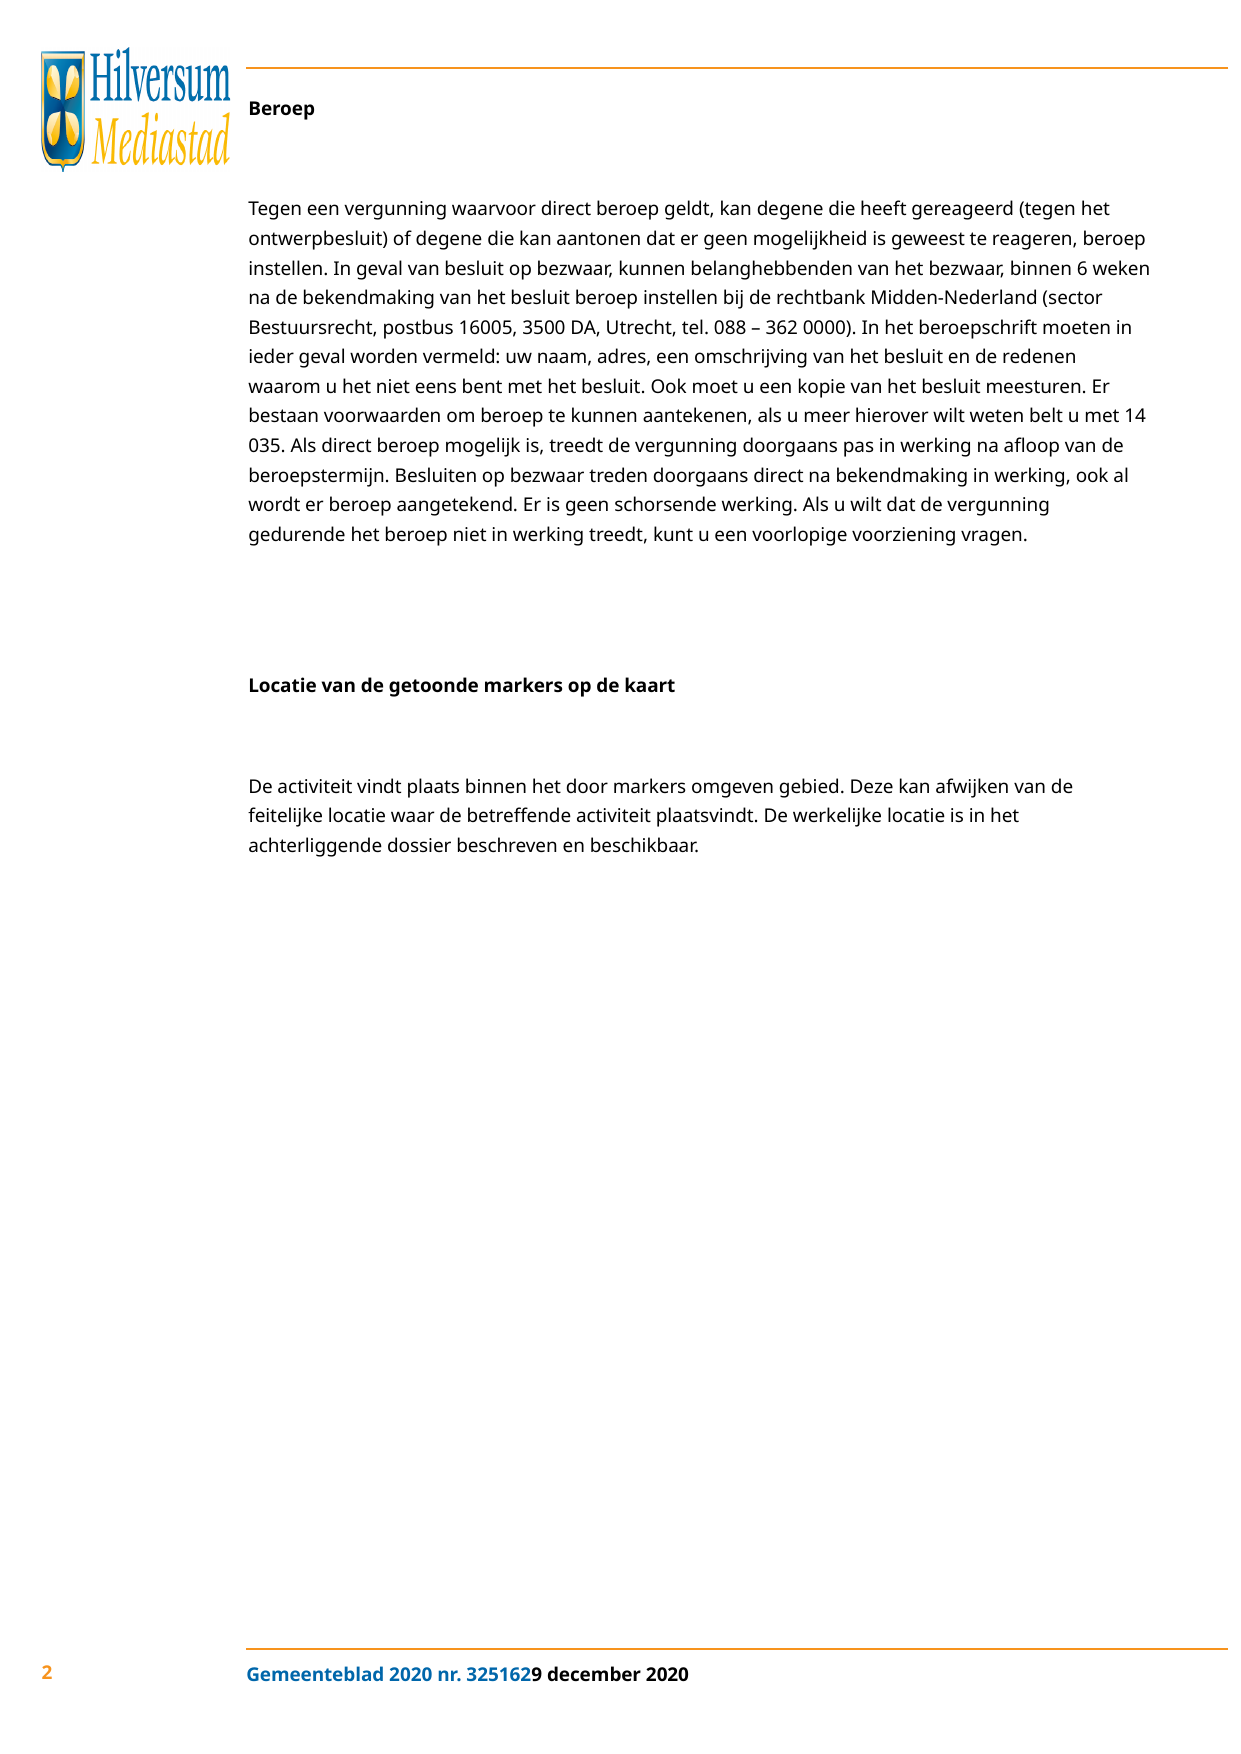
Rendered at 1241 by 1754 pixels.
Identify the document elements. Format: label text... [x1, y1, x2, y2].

text Locatie van de getoonde markers op de kaart [248, 672, 1152, 698]
text Beroep [248, 95, 1152, 121]
picture [41, 47, 231, 172]
text Tegen een vergunning waarvoor direct beroep geldt, kan degene die heeft gereageerd (tegen het ontwerpbesluit) of degene die kan aantonen dat er geen mogelijkheid is geweest te reageren, beroep instellen. In geval van besluit op bezwaar, kunnen belanghebbenden van het bezwaar, binnen 6 weken na de bekendmaking van het besluit beroep instellen bij de rechtbank Midden-Nederland (sector Bestuursrecht, postbus 16005, 3500 DA, Utrecht, tel. 088 – 362 0000). In het beroepschrift moeten in ieder geval worden vermeld: uw naam, adres, een omschrijving van het besluit en de redenen waarom u het niet eens bent met het besluit. Ook moet u een kopie van het besluit meesturen. Er bestaan voorwaarden om beroep te kunnen aantekenen, als u meer hierover wilt weten belt u met 14 035. Als direct beroep mogelijk is, treedt de vergunning doorgaans pas in werking na afloop van de beroepstermijn. Besluiten op bezwaar treden doorgaans direct na bekendmaking in werking, ook al wordt er beroep aangetekend. Er is geen schorsende werking. Als u wilt dat de vergunning gedurende het beroep niet in werking treedt, kunt u een voorlopige voorziening vragen. [248, 196, 1152, 547]
text De activiteit vindt plaats binnen het door markers omgeven gebied. Deze kan afwijken van de feitelijke locatie waar de betreffende activiteit plaatsvindt. De werkelijke locatie is in het achterliggende dossier beschreven en beschikbaar. [248, 773, 1152, 858]
